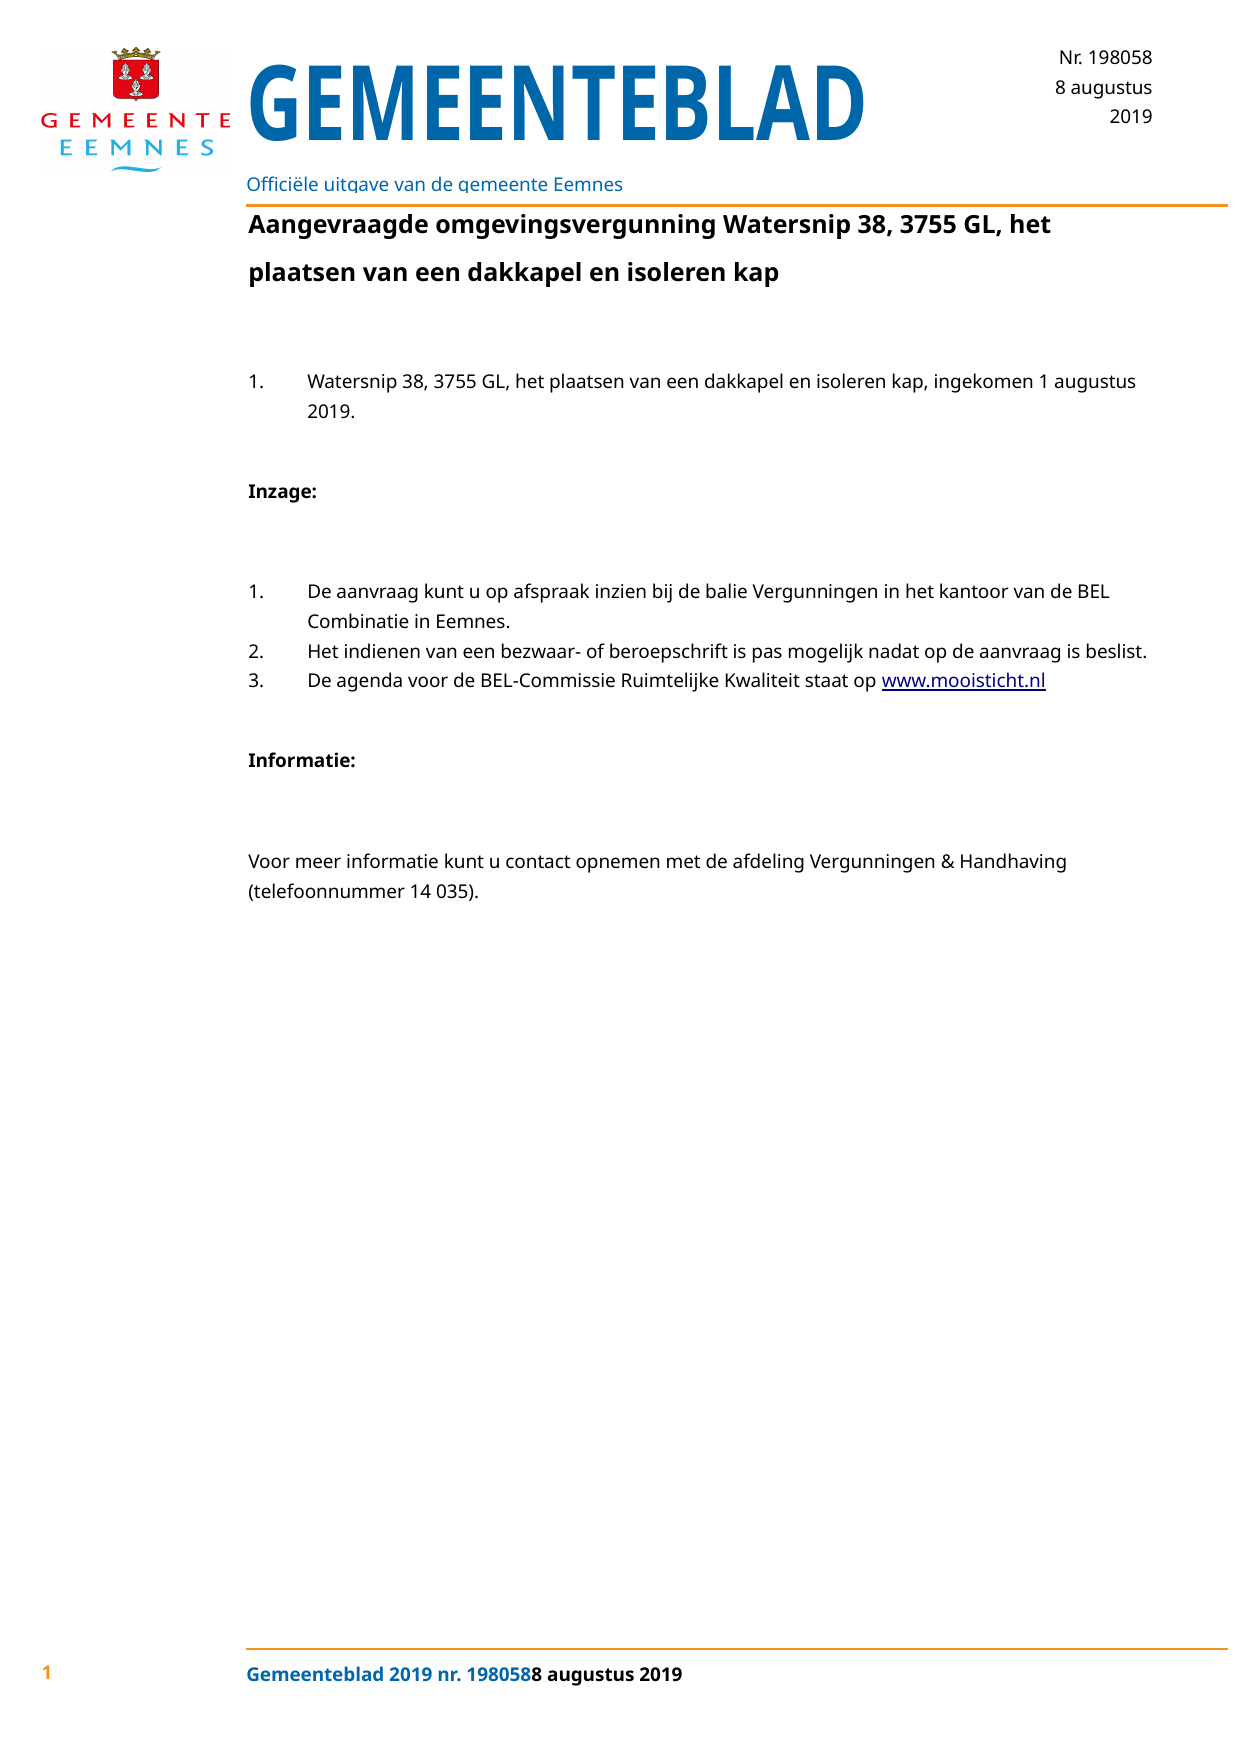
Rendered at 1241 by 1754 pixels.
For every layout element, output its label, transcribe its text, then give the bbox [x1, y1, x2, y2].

text Informatie: [248, 747, 1152, 773]
list Het indienen van een bezwaar- of beroepschrift is pas mogelijk nadat op de aanvraag is beslist. [248, 638, 1152, 664]
list De aanvraag kunt u op afspraak inzien bij de balie Vergunningen in het kantoor van de BEL Combinatie in Eemnes. [248, 579, 1152, 634]
picture [41, 47, 231, 172]
text Inzage: [248, 478, 1152, 504]
list De agenda voor de BEL-Commissie Ruimtelijke Kwaliteit staat op www.mooisticht.nl [248, 667, 1152, 693]
text Aangevraagde omgevingsvergunning Watersnip 38, 3755 GL, het plaatsen van een dakkapel en isoleren kap [248, 207, 1152, 288]
list Watersnip 38, 3755 GL, het plaatsen van een dakkapel en isoleren kap, ingekomen 1 augustus 2019. [248, 368, 1152, 424]
text Voor meer informatie kunt u contact opnemen met de afdeling Vergunningen & Handhaving (telefoonnummer 14 035). [248, 848, 1152, 904]
